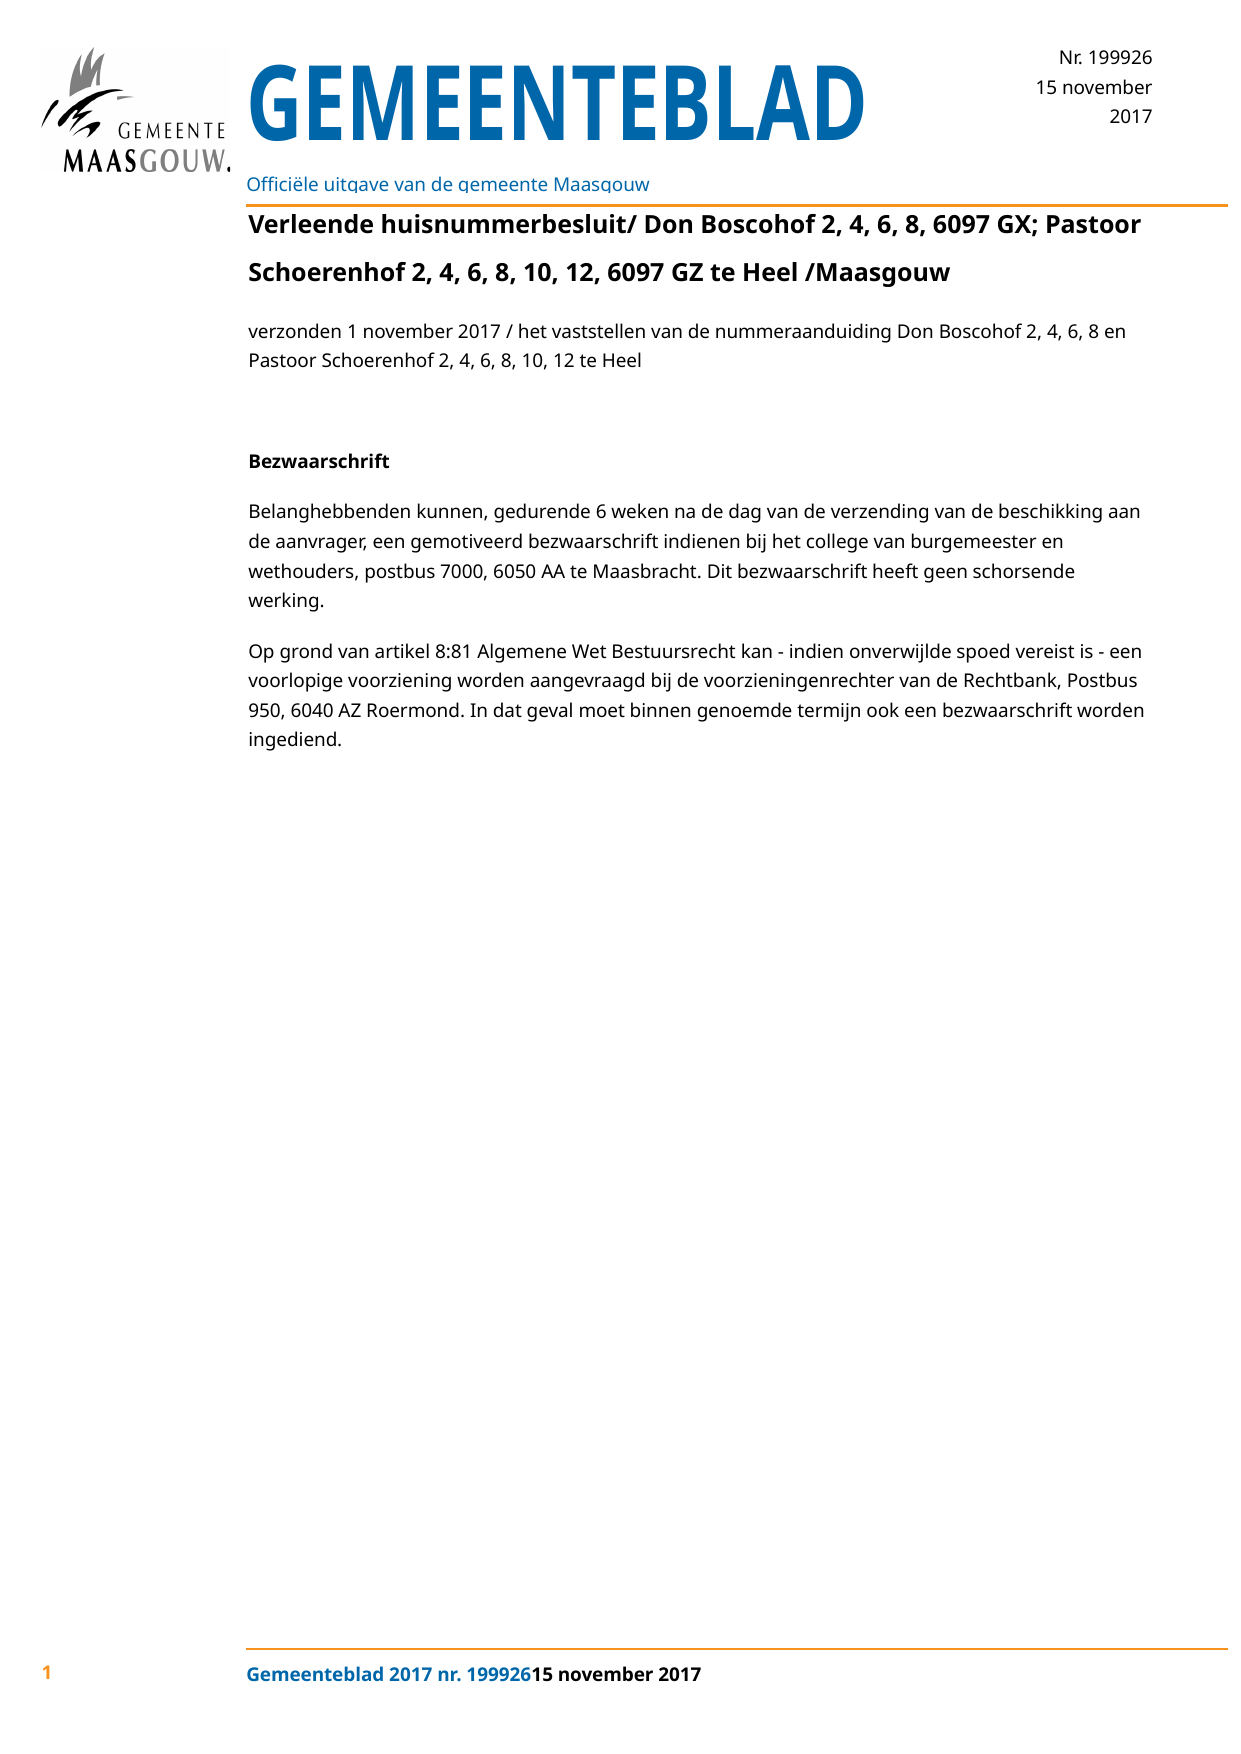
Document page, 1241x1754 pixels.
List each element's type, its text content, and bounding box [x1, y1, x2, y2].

text Verleende huisnummerbesluit/ Don Boscohof 2, 4, 6, 8, 6097 GX; Pastoor Schoerenhof 2, 4, 6, 8, 10, 12, 6097 GZ te Heel /Maasgouw [248, 207, 1152, 288]
text Belanghebbenden kunnen, gedurende 6 weken na de dag van de verzending van de beschikking aan de aanvrager, een gemotiveerd bezwaarschrift indienen bij het college van burgemeester en wethouders, postbus 7000, 6050 AA te Maasbracht. Dit bezwaarschrift heeft geen schorsende werking. [248, 499, 1152, 613]
text Bezwaarschrift [248, 448, 1152, 474]
picture [41, 47, 231, 172]
text Op grond van artikel 8:81 Algemene Wet Bestuursrecht kan - indien onverwijlde spoed vereist is - een voorlopige voorziening worden aangevraagd bij de voorzieningenrechter van de Rechtbank, Postbus 950, 6040 AZ Roermond. In dat geval moet binnen genoemde termijn ook een bezwaarschrift worden ingediend. [248, 638, 1152, 752]
text verzonden 1 november 2017 / het vaststellen van de nummeraanduiding Don Boscohof 2, 4, 6, 8 en Pastoor Schoerenhof 2, 4, 6, 8, 10, 12 te Heel [248, 318, 1152, 373]
